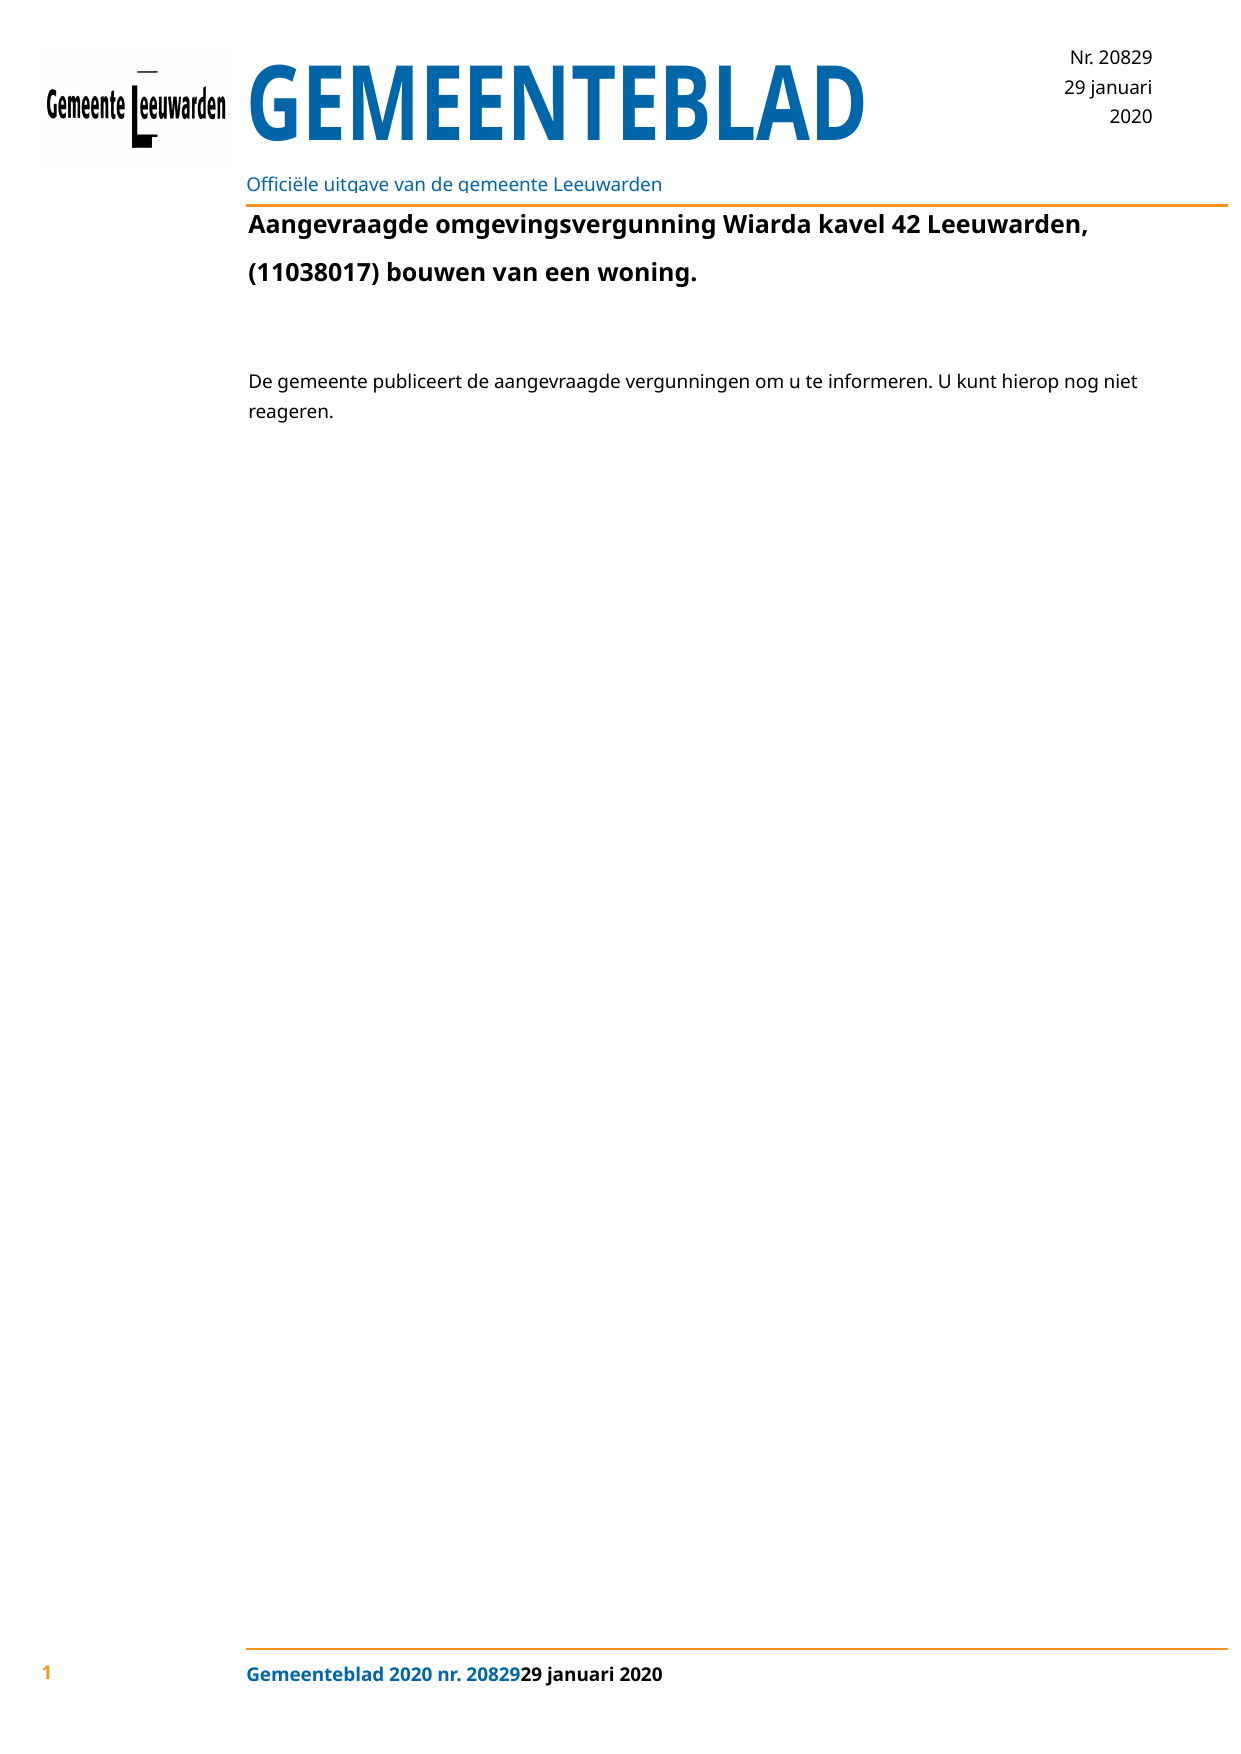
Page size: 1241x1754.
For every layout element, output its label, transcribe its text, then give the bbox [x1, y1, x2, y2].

text Aangevraagde omgevingsvergunning Wiarda kavel 42 Leeuwarden, (11038017) bouwen van een woning. [248, 207, 1152, 288]
picture [41, 47, 231, 172]
text De gemeente publiceert de aangevraagde vergunningen om u te informeren. U kunt hierop nog niet reageren. [248, 368, 1152, 424]
